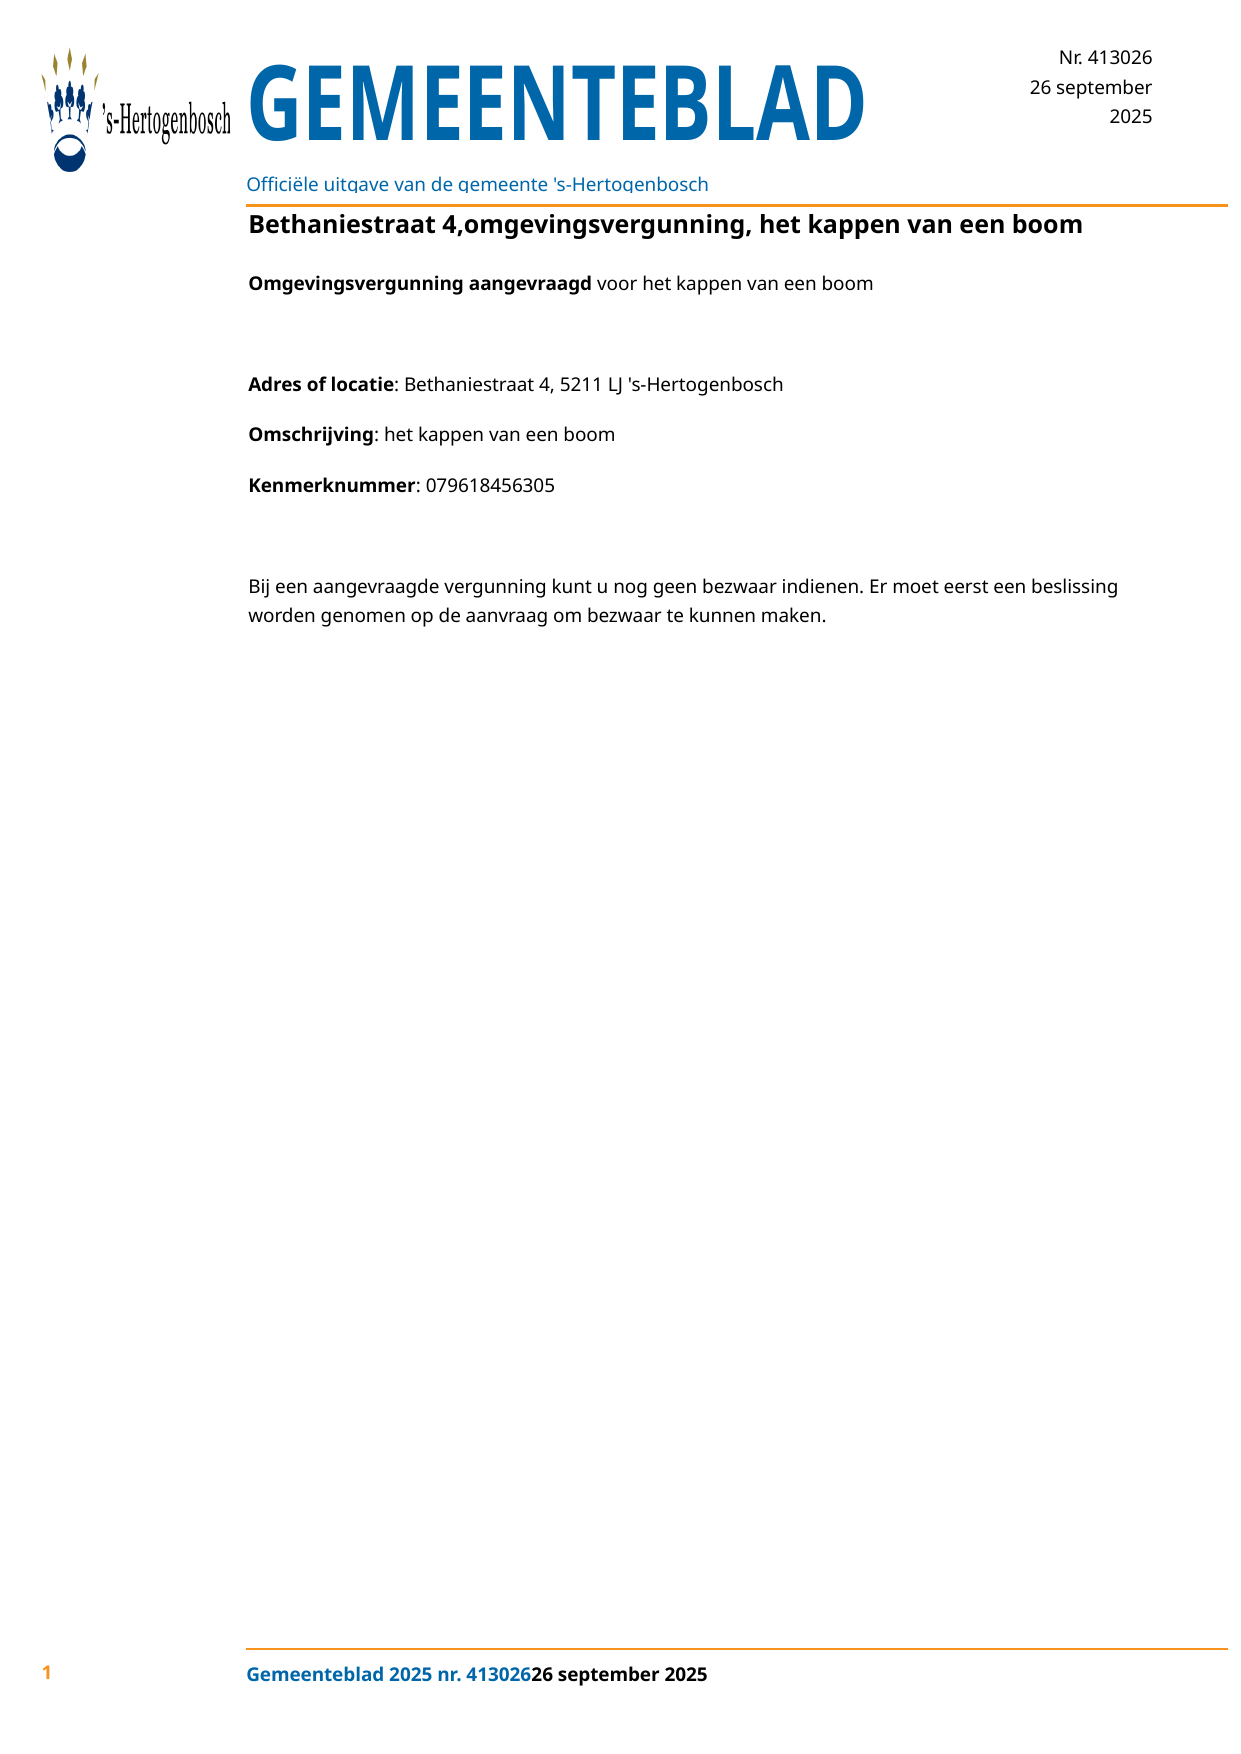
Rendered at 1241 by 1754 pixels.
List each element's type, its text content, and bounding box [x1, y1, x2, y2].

text Bij een aangevraagde vergunning kunt u nog geen bezwaar indienen. Er moet eerst een beslissing worden genomen op de aanvraag om bezwaar te kunnen maken. [248, 573, 1152, 628]
text Omschrijving: het kappen van een boom [248, 422, 1152, 447]
text Adres of locatie: Bethaniestraat 4, 5211 LJ 's-Hertogenbosch [248, 371, 1152, 397]
picture [41, 47, 231, 172]
text Kenmerknummer: 079618456305 [248, 472, 1152, 498]
text Omgevingsvergunning aangevraagd voor het kappen van een boom [248, 270, 1152, 296]
text Bethaniestraat 4,omgevingsvergunning, het kappen van een boom [248, 207, 1152, 241]
